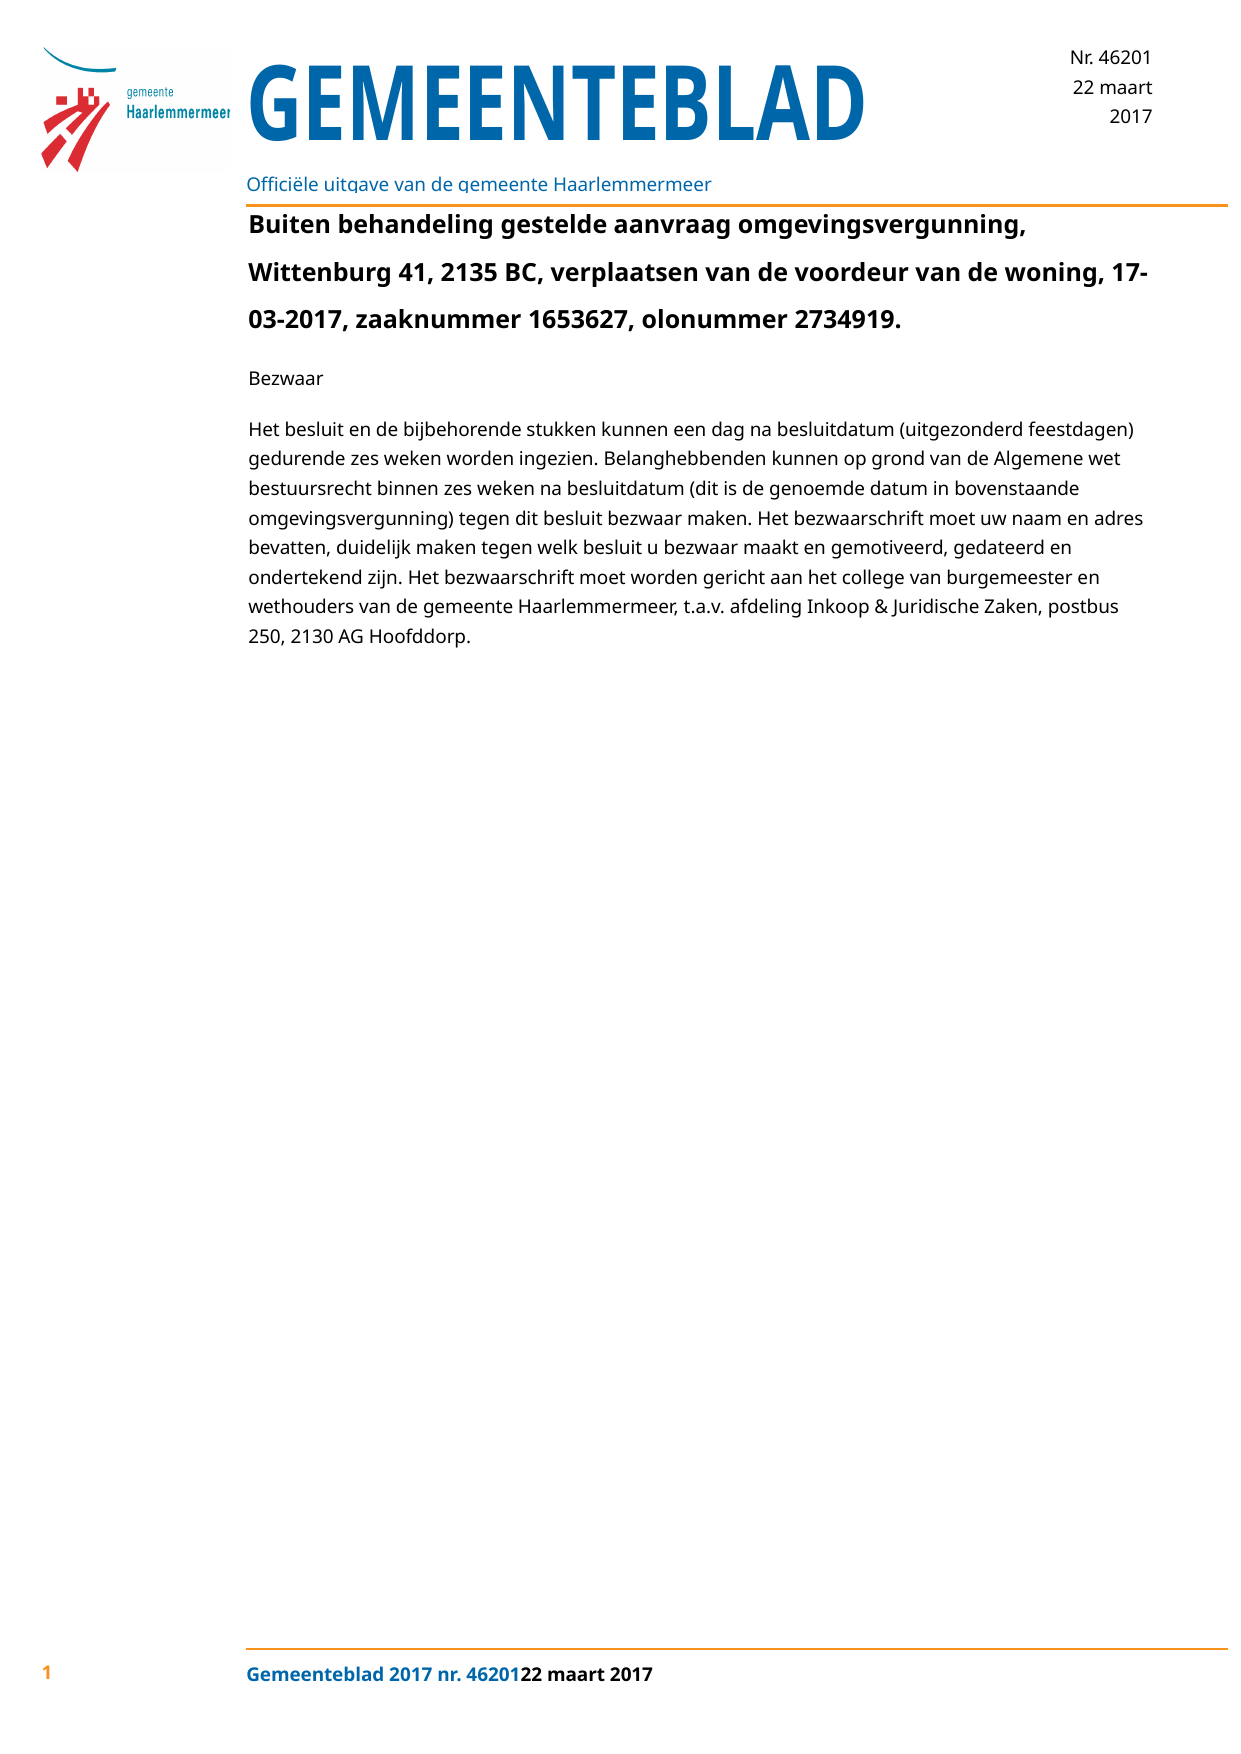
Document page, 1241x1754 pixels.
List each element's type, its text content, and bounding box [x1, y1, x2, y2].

text Het besluit en de bijbehorende stukken kunnen een dag na besluitdatum (uitgezonderd feestdagen) gedurende zes weken worden ingezien. Belanghebbenden kunnen op grond van de Algemene wet bestuursrecht binnen zes weken na besluitdatum (dit is de genoemde datum in bovenstaande omgevingsvergunning) tegen dit besluit bezwaar maken. Het bezwaarschrift moet uw naam en adres bevatten, duidelijk maken tegen welk besluit u bezwaar maakt en gemotiveerd, gedateerd en ondertekend zijn. Het bezwaarschrift moet worden gericht aan het college van burgemeester en wethouders van de gemeente Haarlemmermeer, t.a.v. afdeling Inkoop & Juridische Zaken, postbus 250, 2130 AG Hoofddorp. [248, 416, 1152, 649]
picture [41, 47, 231, 172]
text Buiten behandeling gestelde aanvraag omgevingsvergunning, Wittenburg 41, 2135 BC, verplaatsen van de voordeur van de woning, 17-03-2017, zaaknummer 1653627, olonummer 2734919. [248, 207, 1152, 336]
text Bezwaar [248, 366, 1152, 391]
